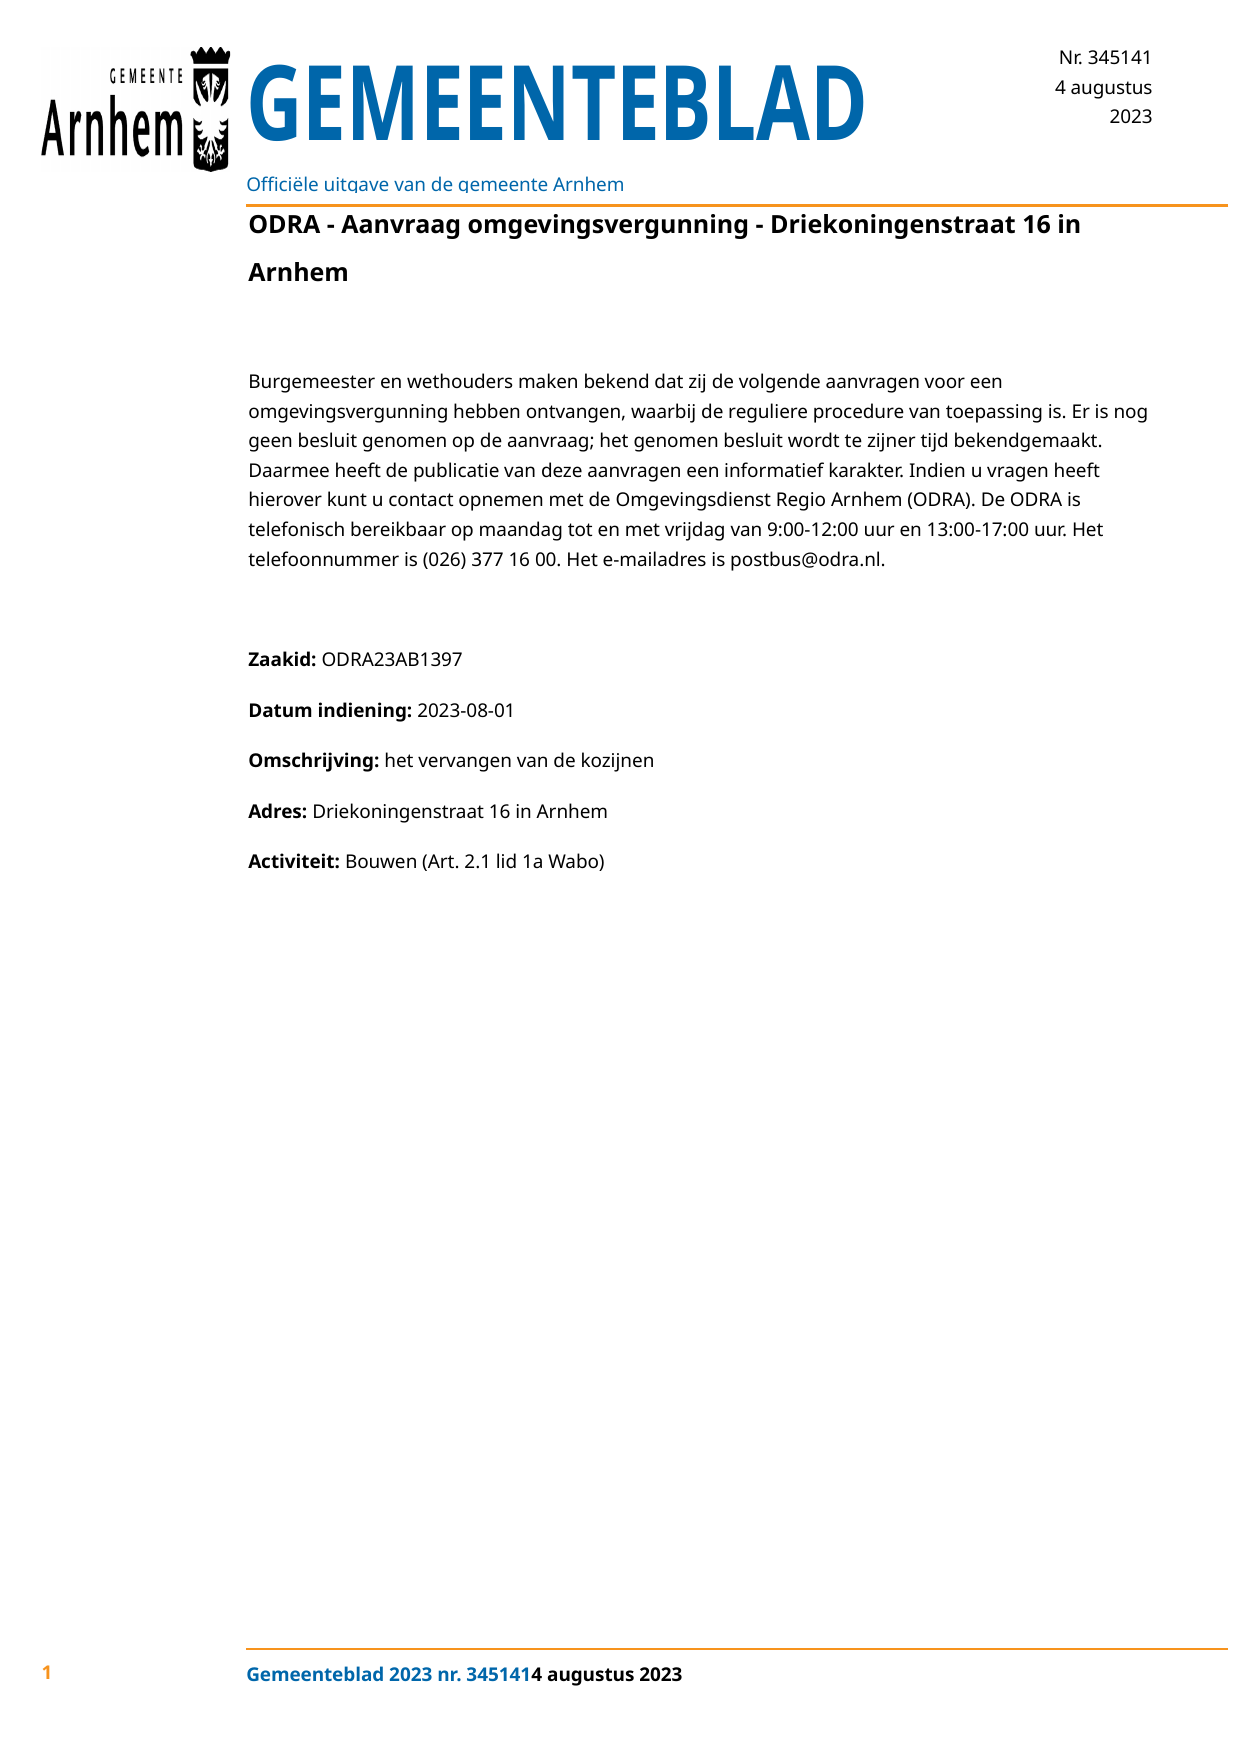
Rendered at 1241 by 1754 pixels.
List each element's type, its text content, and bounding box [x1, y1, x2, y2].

text Activiteit: Bouwen (Art. 2.1 lid 1a Wabo) [248, 848, 1152, 874]
text Adres: Driekoningenstraat 16 in Arnhem [248, 798, 1152, 824]
text ODRA - Aanvraag omgevingsvergunning - Driekoningenstraat 16 in Arnhem [248, 207, 1152, 288]
picture [41, 47, 231, 172]
text Datum indiening: 2023-08-01 [248, 697, 1152, 723]
text Omschrijving: het vervangen van de kozijnen [248, 747, 1152, 773]
text Zaakid: ODRA23AB1397 [248, 647, 1152, 672]
text Burgemeester en wethouders maken bekend dat zij de volgende aanvragen voor een omgevingsvergunning hebben ontvangen, waarbij de reguliere procedure van toepassing is. Er is nog geen besluit genomen op de aanvraag; het genomen besluit wordt te zijner tijd bekendgemaakt. Daarmee heeft de publicatie van deze aanvragen een informatief karakter. Indien u vragen heeft hierover kunt u contact opnemen met de Omgevingsdienst Regio Arnhem (ODRA). De ODRA is telefonisch bereikbaar op maandag tot en met vrijdag van 9:00-12:00 uur en 13:00-17:00 uur. Het telefoonnummer is (026) 377 16 00. Het e-mailadres is postbus@odra.nl. [248, 368, 1152, 572]
